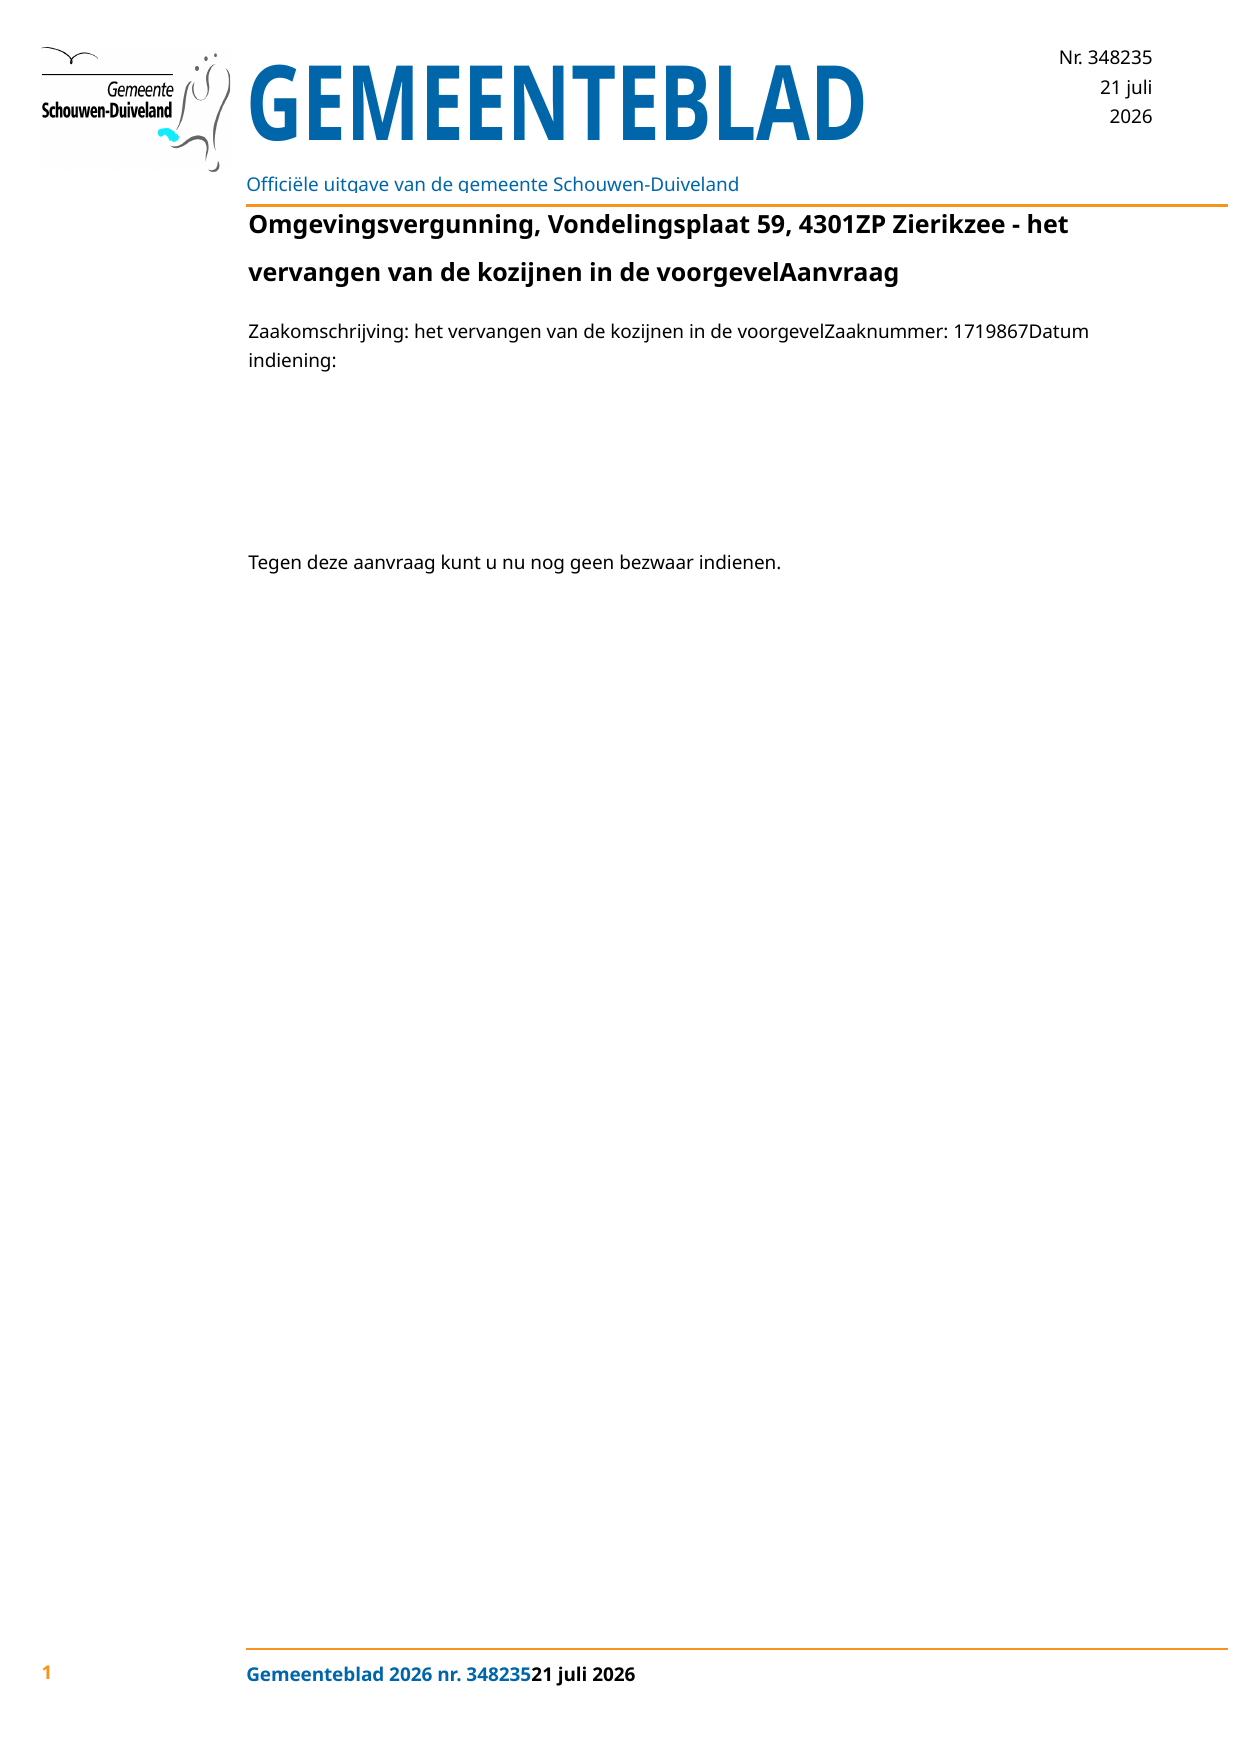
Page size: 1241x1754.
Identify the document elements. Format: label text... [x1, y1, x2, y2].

text Zaakomschrijving: het vervangen van de kozijnen in de voorgevelZaaknummer: 1719867Datum indiening: [248, 318, 1152, 373]
text Omgevingsvergunning, Vondelingsplaat 59, 4301ZP Zierikzee - het vervangen van de kozijnen in de voorgevelAanvraag [248, 207, 1152, 288]
text Tegen deze aanvraag kunt u nu nog geen bezwaar indienen. [248, 549, 1152, 575]
picture [41, 47, 231, 172]
